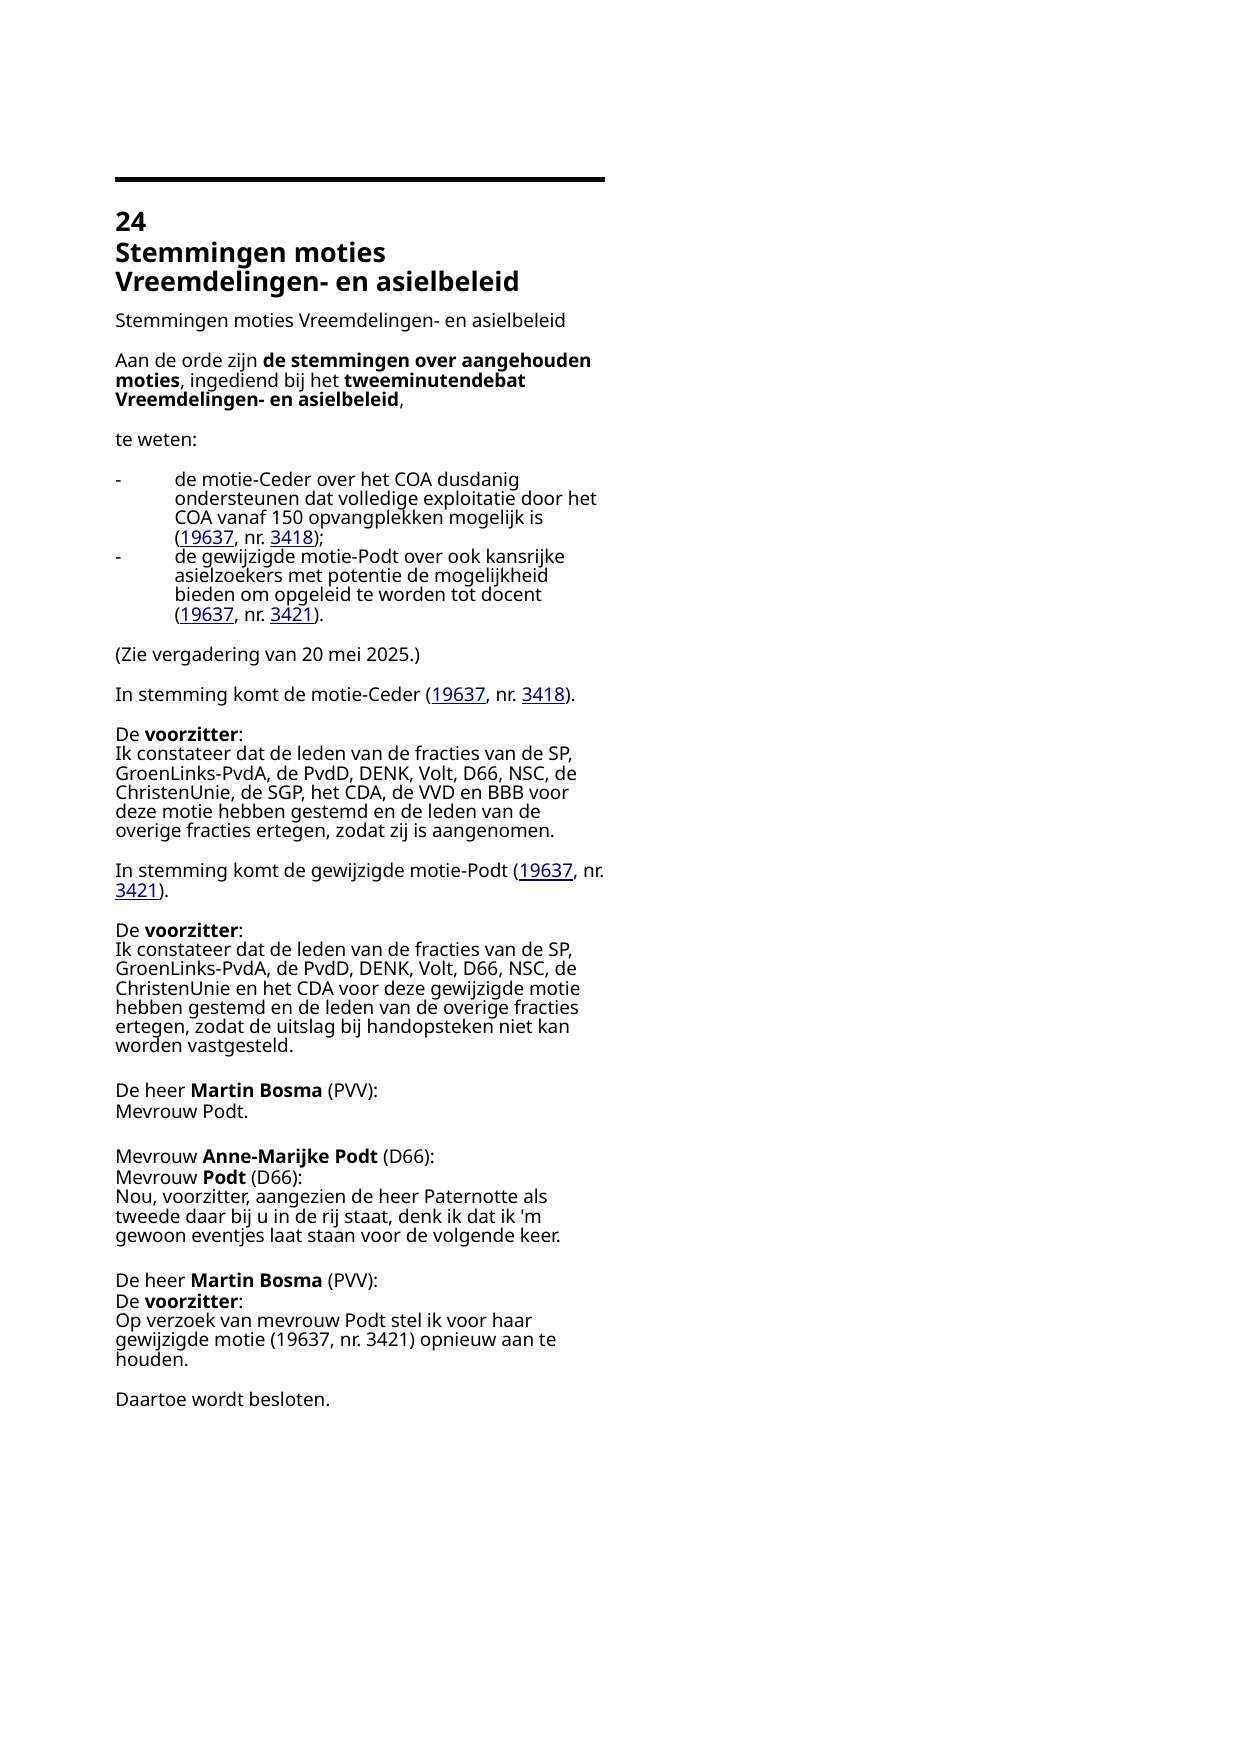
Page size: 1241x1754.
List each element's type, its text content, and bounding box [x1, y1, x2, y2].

text Nou, voorzitter, aangezien de heer Paternotte als tweede daar bij u in de rij staat, denk ik dat ik 'm gewoon eventjes laat staan voor de volgende keer. [115, 1188, 605, 1246]
text 24 [115, 203, 605, 239]
text De heer Martin Bosma (PVV): [115, 1077, 605, 1103]
text Mevrouw Anne-Marijke Podt (D66): [115, 1143, 605, 1169]
text Mevrouw Podt (D66): [115, 1169, 605, 1188]
text Stemmingen moties Vreemdelingen- en asielbeleid [115, 239, 605, 312]
list de motie-Ceder over het COA dusdanig ondersteunen dat volledige exploitatie door het COA vanaf 150 opvangplekken mogelijk is (19637, nr. 3418); [115, 471, 605, 548]
text Daartoe wordt besloten. [115, 1391, 605, 1410]
text Aan de orde zijn de stemmingen over aangehouden moties, ingediend bij het tweeminutendebat Vreemdelingen- en asielbeleid, [115, 352, 605, 410]
text De voorzitter: [115, 922, 605, 941]
text Ik constateer dat de leden van de fracties van de SP, GroenLinks-PvdA, de PvdD, DENK, Volt, D66, NSC, de ChristenUnie, de SGP, het CDA, de VVD en BBB voor deze motie hebben gestemd en de leden van de overige fracties ertegen, zodat zij is aangenomen. [115, 745, 605, 842]
text De voorzitter: [115, 726, 605, 745]
text De heer Martin Bosma (PVV): [115, 1267, 605, 1293]
text In stemming komt de motie-Ceder (19637, nr. 3418). [115, 686, 605, 705]
text De voorzitter: [115, 1293, 605, 1312]
text te weten: [115, 431, 605, 450]
text Stemmingen moties Vreemdelingen- en asielbeleid [115, 312, 605, 332]
text Mevrouw Podt. [115, 1103, 605, 1122]
text Op verzoek van mevrouw Podt stel ik voor haar gewijzigde motie (19637, nr. 3421) opnieuw aan te houden. [115, 1312, 605, 1370]
text In stemming komt de gewijzigde motie-Podt (19637, nr. 3421). [115, 862, 605, 901]
text (Zie vergadering van 20 mei 2025.) [115, 646, 605, 665]
text Ik constateer dat de leden van de fracties van de SP, GroenLinks-PvdA, de PvdD, DENK, Volt, D66, NSC, de ChristenUnie en het CDA voor deze gewijzigde motie hebben gestemd en de leden van de overige fracties ertegen, zodat de uitslag bij handopsteken niet kan worden vastgesteld. [115, 941, 605, 1057]
list de gewijzigde motie-Podt over ook kansrijke asielzoekers met potentie de mogelijkheid bieden om opgeleid te worden tot docent (19637, nr. 3421). [115, 548, 605, 625]
